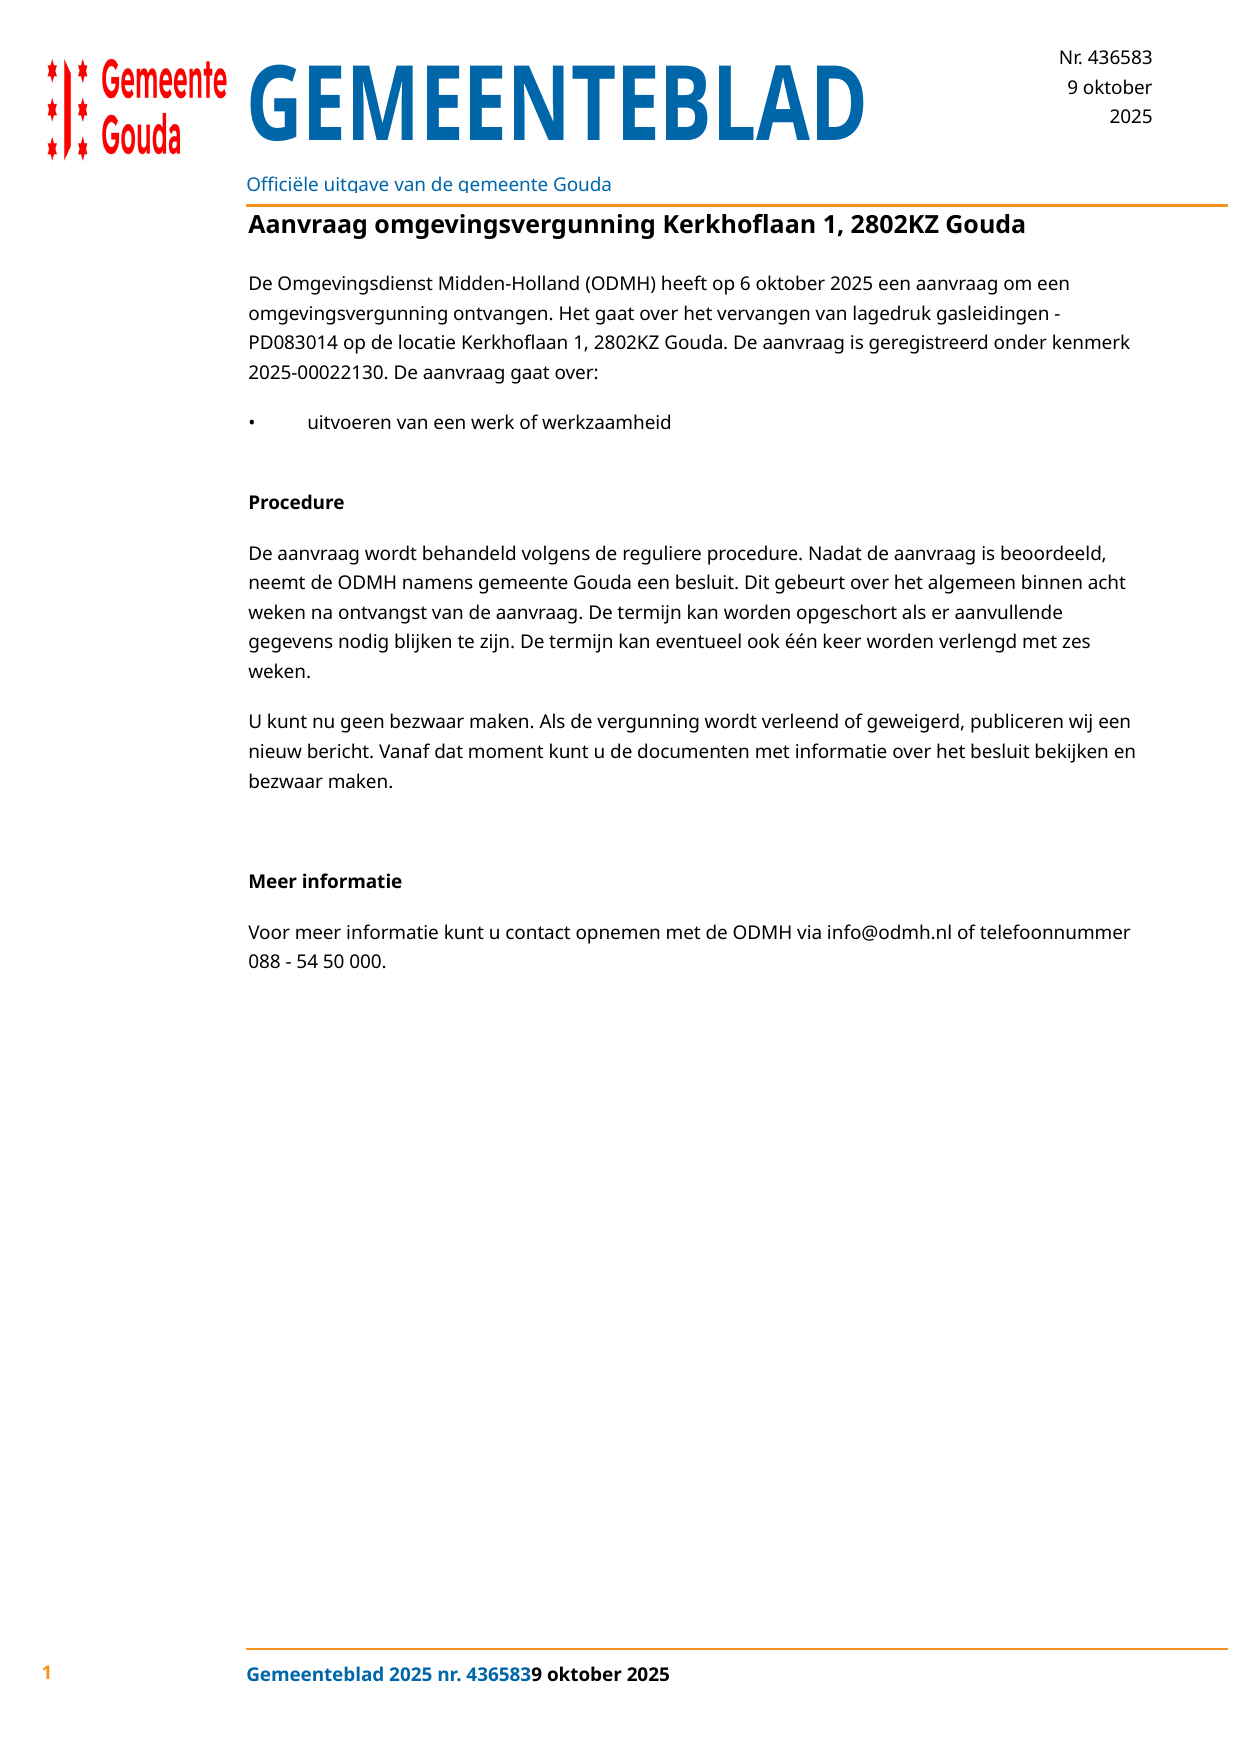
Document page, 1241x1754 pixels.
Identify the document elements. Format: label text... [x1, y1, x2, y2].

text Procedure [248, 489, 1152, 515]
text U kunt nu geen bezwaar maken. Als de vergunning wordt verleend of geweigerd, publiceren wij een nieuw bericht. Vanaf dat moment kunt u de documenten met informatie over het besluit bekijken en bezwaar maken. [248, 709, 1152, 793]
text Voor meer informatie kunt u contact opnemen met de ODMH via info@odmh.nl of telefoonnummer 088 - 54 50 000. [248, 919, 1152, 974]
list uitvoeren van een werk of werkzaamheid [248, 409, 1152, 435]
text Aanvraag omgevingsvergunning Kerkhoflaan 1, 2802KZ Gouda [248, 207, 1152, 241]
text De aanvraag wordt behandeld volgens de reguliere procedure. Nadat de aanvraag is beoordeeld, neemt de ODMH namens gemeente Gouda een besluit. Dit gebeurt over het algemeen binnen acht weken na ontvangst van de aanvraag. De termijn kan worden opgeschort als er aanvullende gegevens nodig blijken te zijn. De termijn kan eventueel ook één keer worden verlengd met zes weken. [248, 540, 1152, 684]
picture [41, 47, 231, 172]
text Meer informatie [248, 869, 1152, 894]
text De Omgevingsdienst Midden-Holland (ODMH) heeft op 6 oktober 2025 een aanvraag om een omgevingsvergunning ontvangen. Het gaat over het vervangen van lagedruk gasleidingen - PD083014 op de locatie Kerkhoflaan 1, 2802KZ Gouda. De aanvraag is geregistreerd onder kenmerk 2025-00022130. De aanvraag gaat over: [248, 270, 1152, 385]
